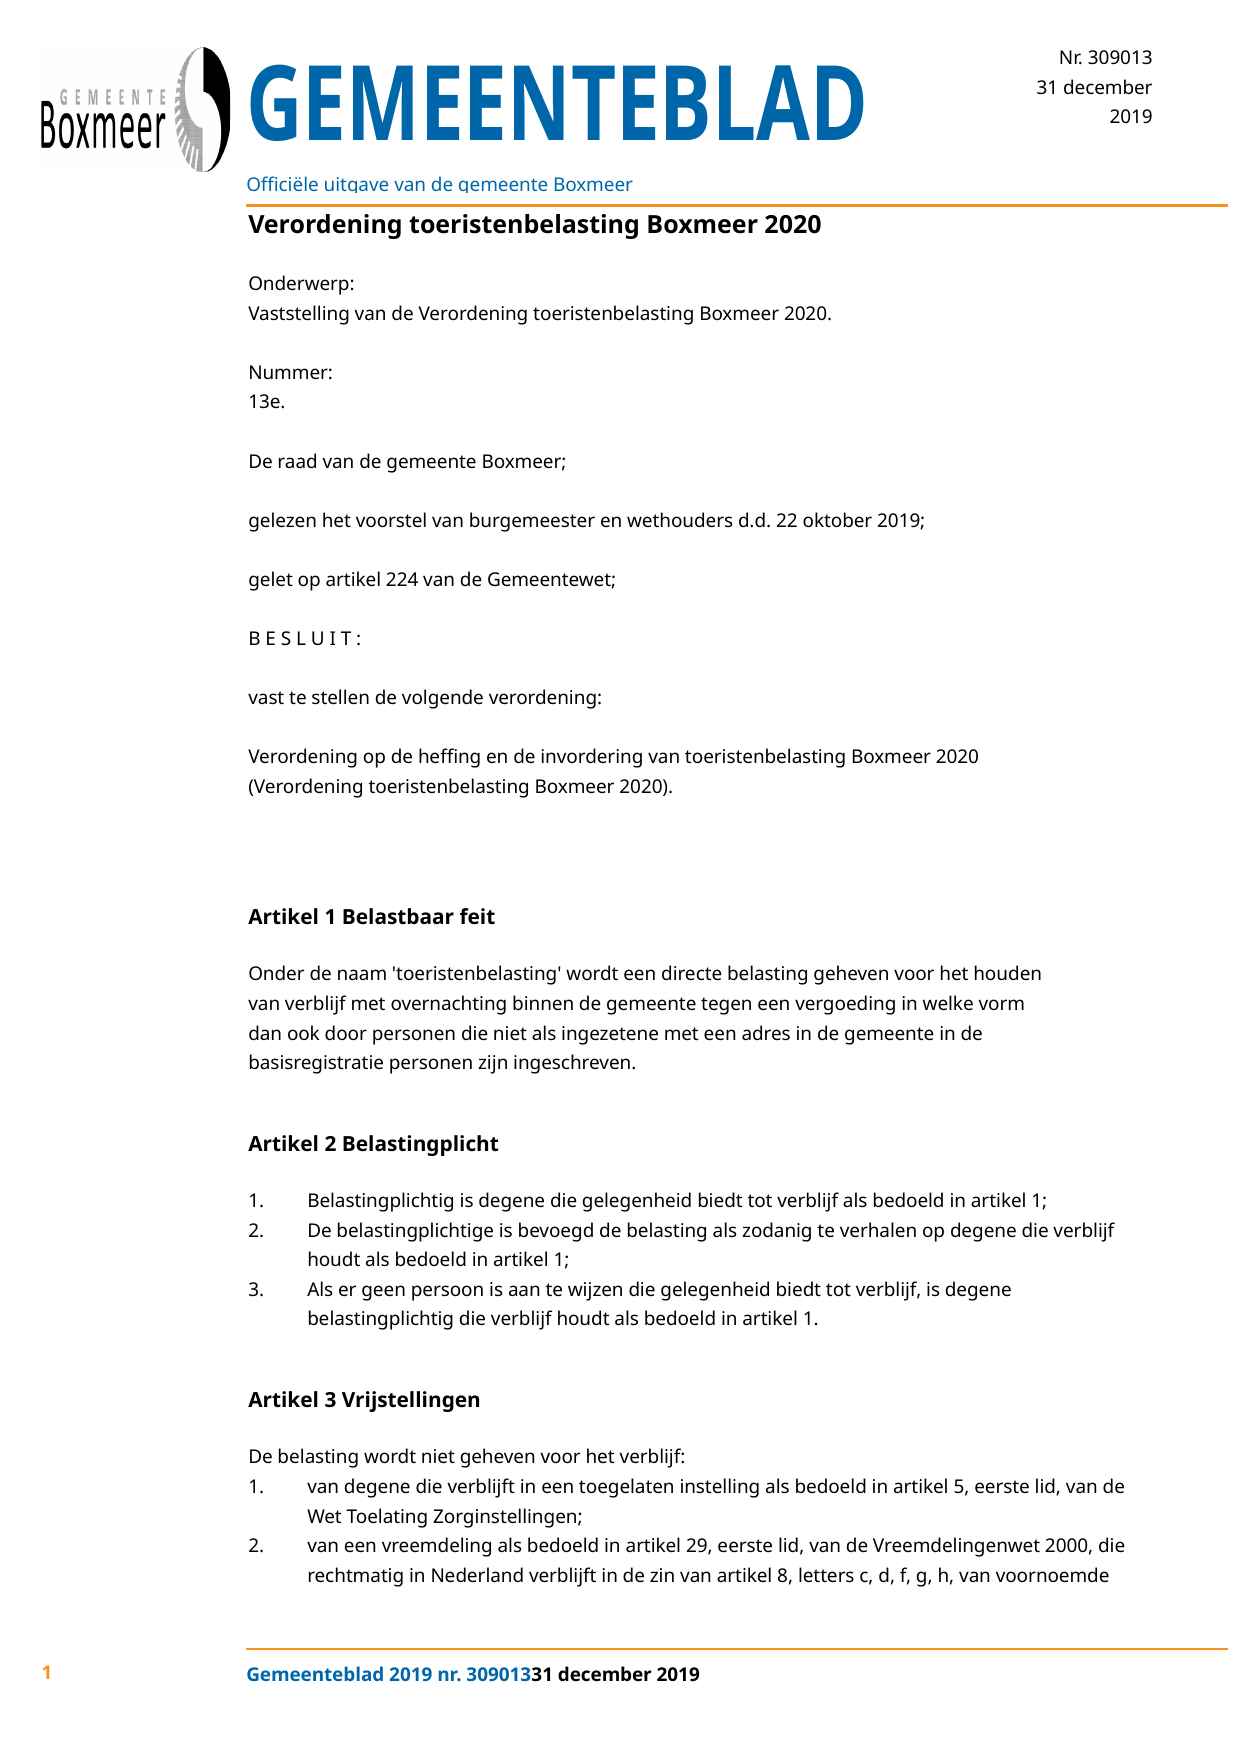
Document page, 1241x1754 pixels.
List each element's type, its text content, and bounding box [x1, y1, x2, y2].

picture [41, 47, 231, 172]
text (Verordening toeristenbelasting Boxmeer 2020). [248, 773, 1152, 799]
text Artikel 3 Vrijstellingen [248, 1386, 1152, 1414]
text Onder de naam 'toeristenbelasting' wordt een directe belasting geheven voor het houden [248, 961, 1152, 986]
text dan ook door personen die niet als ingezetene met een adres in de gemeente in de [248, 1020, 1152, 1045]
list Als er geen persoon is aan te wijzen die gelegenheid biedt tot verblijf, is degene belastingplichtig die verblijf houdt als bedoeld in artikel 1. [248, 1276, 1152, 1331]
text Onderwerp: [248, 270, 1152, 296]
text basisregistratie personen zijn ingeschreven. [248, 1049, 1152, 1075]
text Nummer: [248, 359, 1152, 385]
list van een vreemdeling als bedoeld in artikel 29, eerste lid, van de Vreemdelingenwet 2000, die rechtmatig in Nederland verblijft in de zin van artikel 8, letters c, d, f, g, h, van voornoemde [248, 1532, 1152, 1588]
text vast te stellen de volgende verordening: [248, 684, 1152, 710]
text Vaststelling van de Verordening toeristenbelasting Boxmeer 2020. [248, 300, 1152, 326]
list De belastingplichtige is bevoegd de belasting als zodanig te verhalen op degene die verblijf houdt als bedoeld in artikel 1; [248, 1217, 1152, 1272]
list van degene die verblijft in een toegelaten instelling als bedoeld in artikel 5, eerste lid, van de Wet Toelating Zorginstellingen; [248, 1473, 1152, 1528]
text gelezen het voorstel van burgemeester en wethouders d.d. 22 oktober 2019; [248, 507, 1152, 533]
text Verordening toeristenbelasting Boxmeer 2020 [248, 207, 1152, 241]
text Artikel 2 Belastingplicht [248, 1129, 1152, 1158]
text Verordening op de heffing en de invordering van toeristenbelasting Boxmeer 2020 [248, 744, 1152, 769]
list Belastingplichtig is degene die gelegenheid biedt tot verblijf als bedoeld in artikel 1; [248, 1187, 1152, 1213]
text B E S L U I T : [248, 625, 1152, 651]
text Artikel 1 Belastbaar feit [248, 902, 1152, 931]
text De raad van de gemeente Boxmeer; [248, 448, 1152, 473]
text gelet op artikel 224 van de Gemeentewet; [248, 566, 1152, 592]
text van verblijf met overnachting binnen de gemeente tegen een vergoeding in welke vorm [248, 990, 1152, 1016]
text 13e. [248, 389, 1152, 414]
text De belasting wordt niet geheven voor het verblijf: [248, 1444, 1152, 1469]
